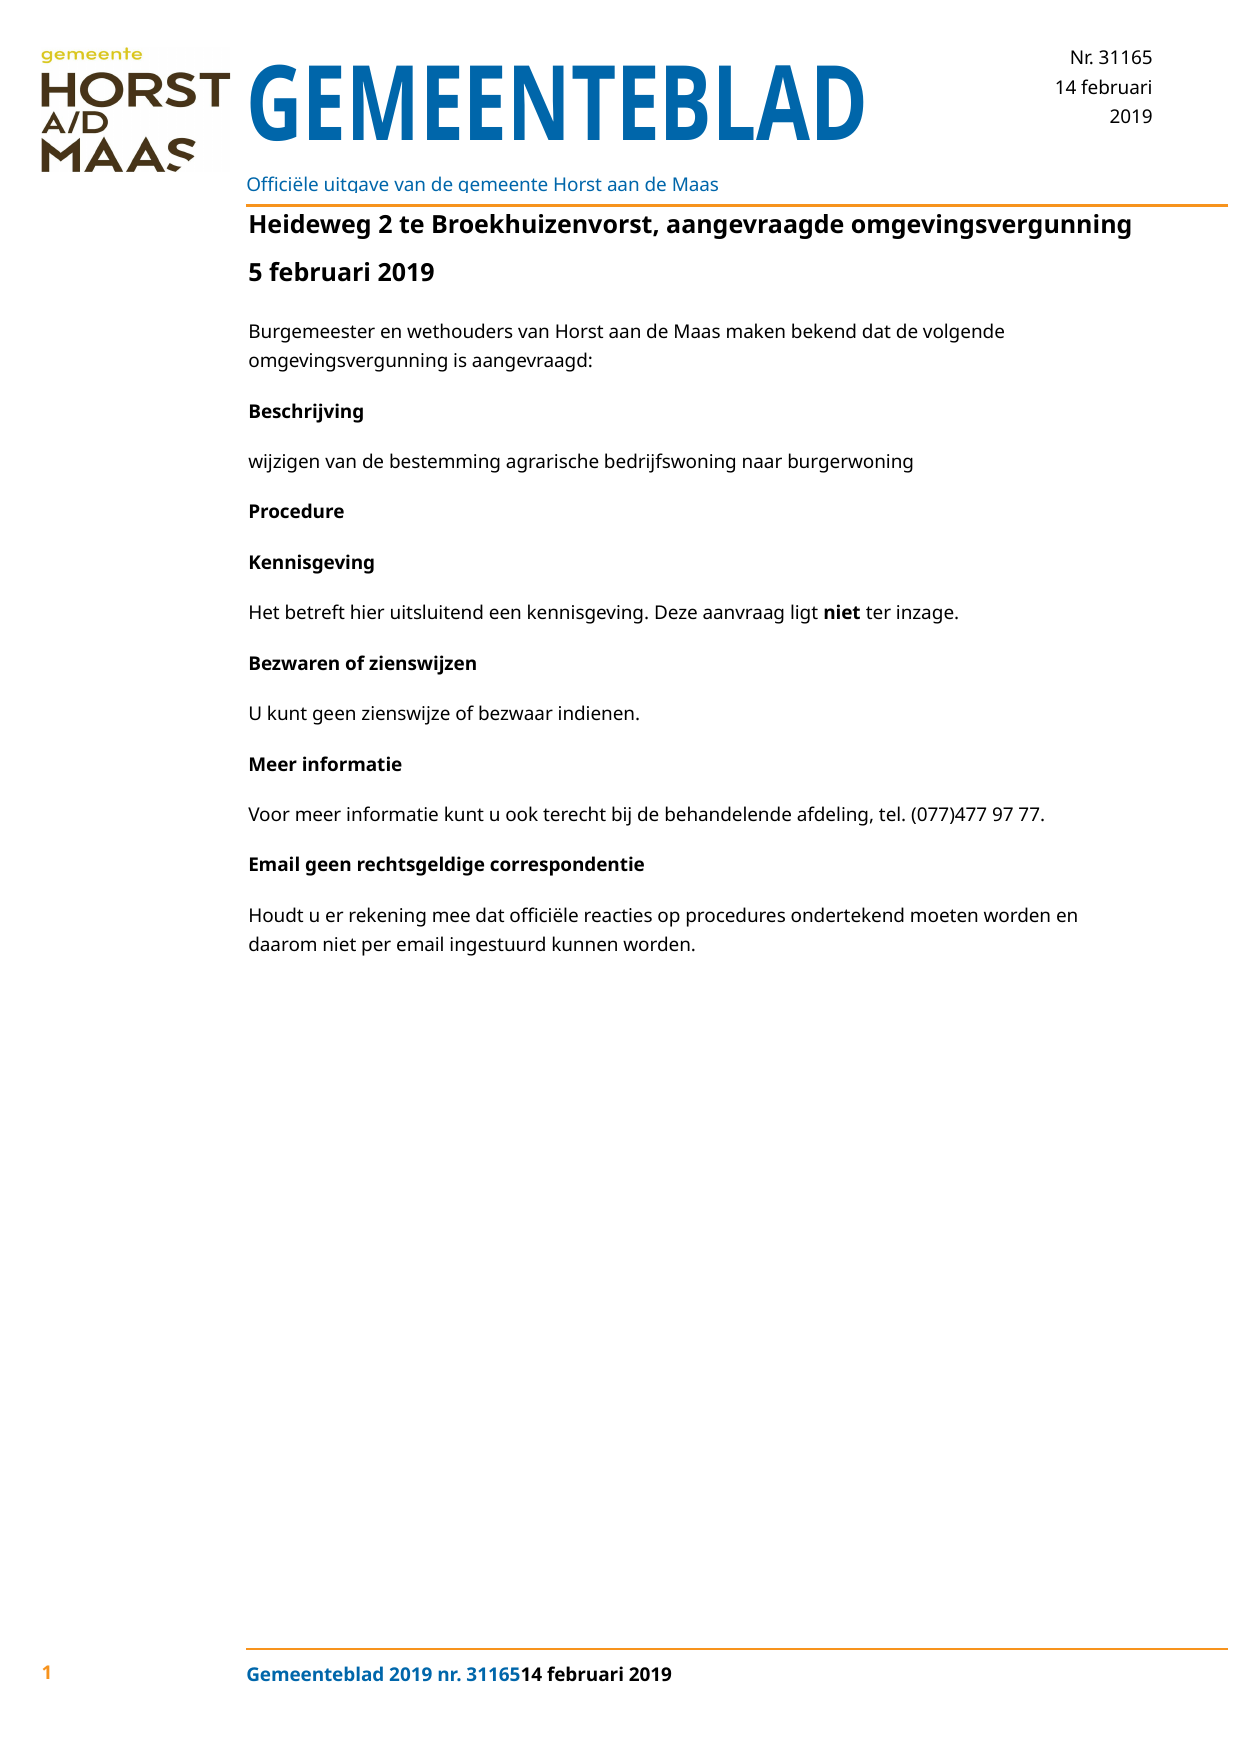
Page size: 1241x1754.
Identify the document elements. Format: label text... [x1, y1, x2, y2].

text Burgemeester en wethouders van Horst aan de Maas maken bekend dat de volgende omgevingsvergunning is aangevraagd: [248, 318, 1152, 373]
text Houdt u er rekening mee dat officiële reacties op procedures ondertekend moeten worden en daarom niet per email ingestuurd kunnen worden. [248, 902, 1152, 957]
text Email geen rechtsgeldige correspondentie [248, 852, 1152, 877]
text U kunt geen zienswijze of bezwaar indienen. [248, 700, 1152, 726]
text Kennisgeving [248, 549, 1152, 575]
text Beschrijving [248, 398, 1152, 424]
text Bezwaren of zienswijzen [248, 650, 1152, 676]
text Meer informatie [248, 751, 1152, 777]
text Heideweg 2 te Broekhuizenvorst, aangevraagde omgevingsvergunning 5 februari 2019 [248, 207, 1152, 288]
picture [41, 47, 231, 172]
text Procedure [248, 499, 1152, 524]
text Voor meer informatie kunt u ook terecht bij de behandelende afdeling, tel. (077)477 97 77. [248, 801, 1152, 827]
text Het betreft hier uitsluitend een kennisgeving. Deze aanvraag ligt niet ter inzage. [248, 599, 1152, 625]
text wijzigen van de bestemming agrarische bedrijfswoning naar burgerwoning [248, 448, 1152, 474]
